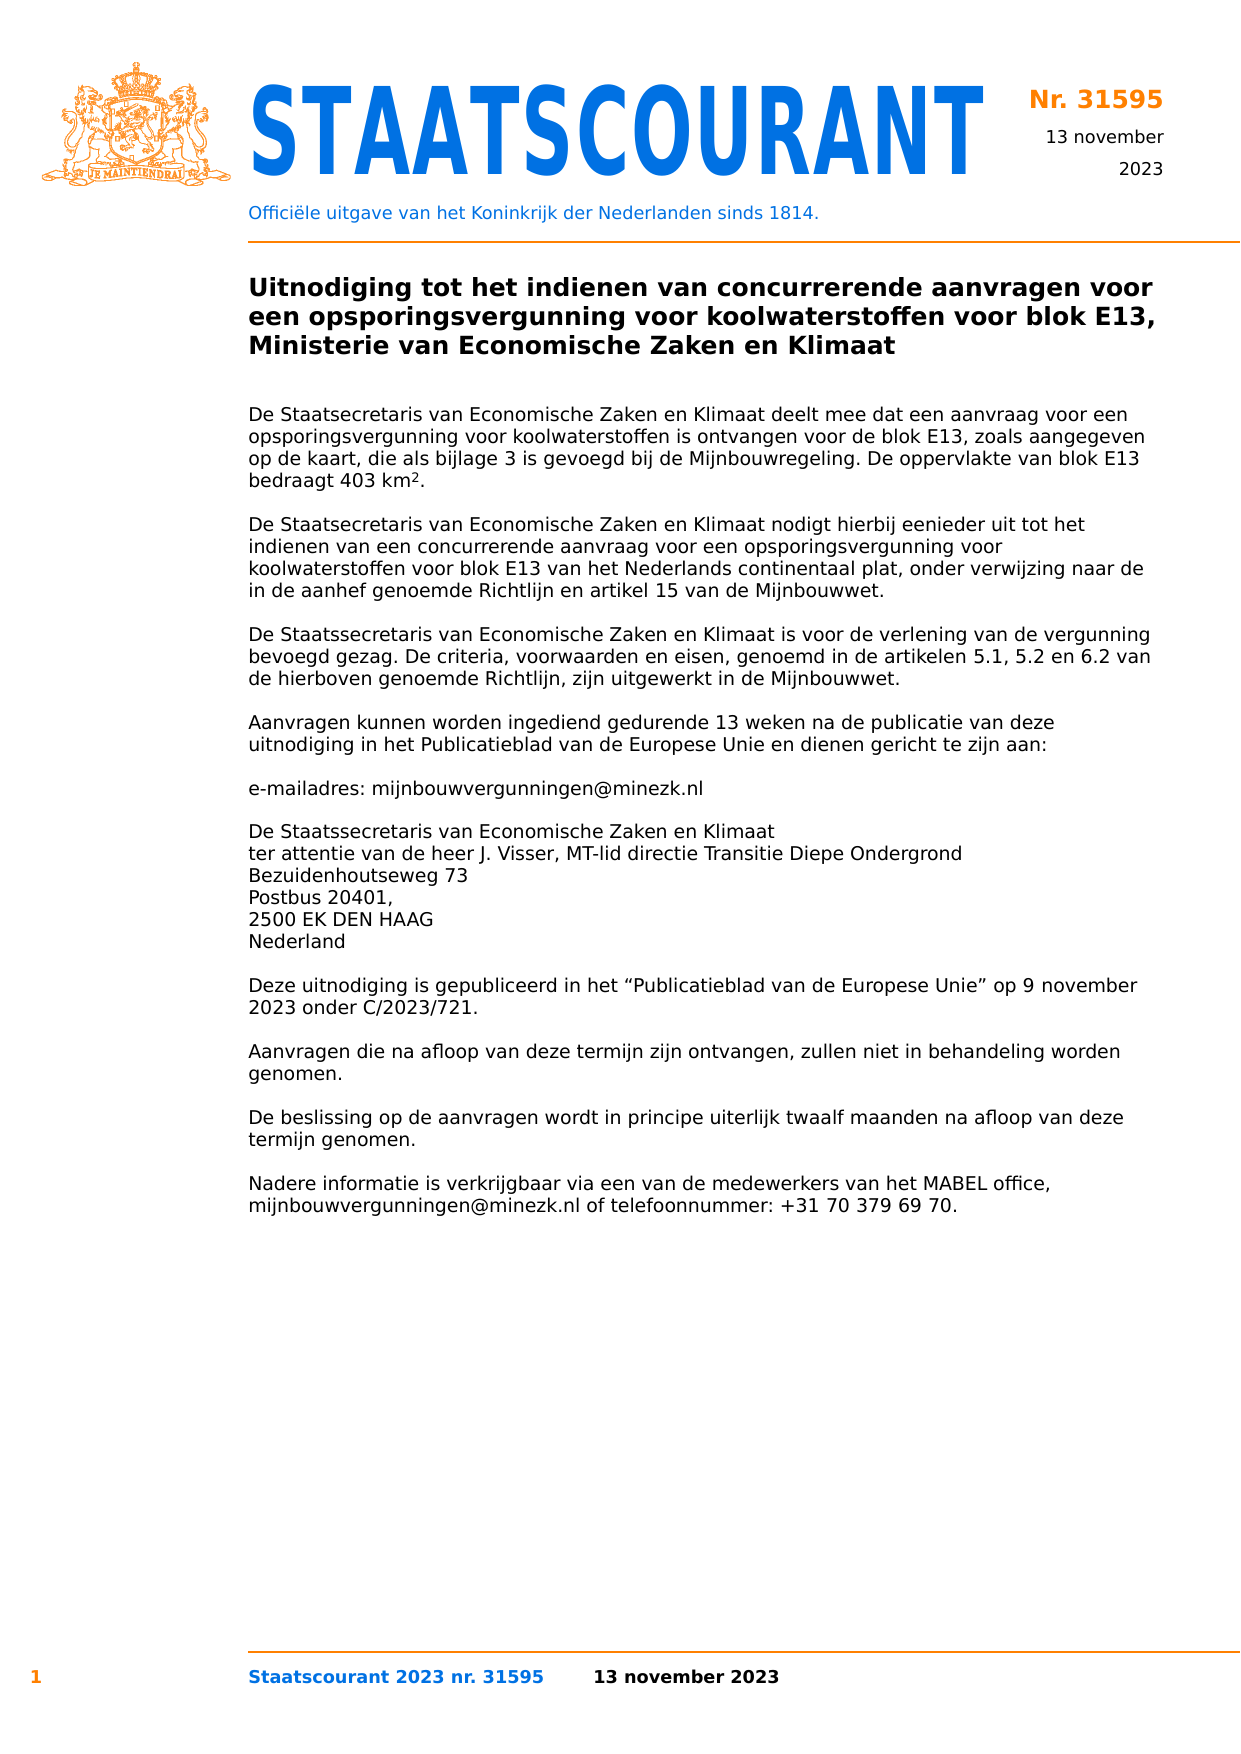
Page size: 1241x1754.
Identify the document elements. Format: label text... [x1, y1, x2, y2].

text De Staatsecretaris van Economische Zaken en Klimaat nodigt hierbij eenieder uit tot het indienen van een concurrerende aanvraag voor een opsporingsvergunning voor koolwaterstoffen voor blok E13 van het Nederlands continentaal plat, onder verwijzing naar de in de aanhef genoemde Richtlijn en artikel 15 van de Mijnbouwwet. [248, 514, 1163, 602]
text Bezuidenhoutseweg 73 [248, 865, 1163, 887]
text 2500 EK DEN HAAG [248, 909, 1163, 931]
text Nederland [248, 931, 1163, 953]
text De Staatsecretaris van Economische Zaken en Klimaat deelt mee dat een aanvraag voor een opsporingsvergunning voor koolwaterstoffen is ontvangen voor de blok E13, zoals aangegeven op de kaart, die als bijlage 3 is gevoegd bij de Mijnbouwregeling. De oppervlakte van blok E13 bedraagt 403 km2. [248, 404, 1163, 492]
text e-mailadres: mijnbouwvergunningen@minezk.nl [248, 777, 1163, 799]
table_cell 13 november [998, 121, 1240, 153]
table_header [25, 62, 248, 241]
text Postbus 20401, [248, 887, 1163, 909]
text Deze uitnodiging is gepubliceerd in het “Publicatieblad van de Europese Unie” op 9 november 2023 onder C/2023/721. [248, 975, 1163, 1019]
subtitle Uitnodiging tot het indienen van concurrerende aanvragen voor een opsporingsvergunning voor koolwaterstoffen voor blok E13, Ministerie van Economische Zaken en Klimaat [248, 273, 1163, 361]
text De Staatssecretaris van Economische Zaken en Klimaat [248, 821, 1163, 843]
text Nadere informatie is verkrijgbaar via een van de medewerkers van het MABEL office, mijnbouwvergunningen@minezk.nl of telefoonnummer: +31 70 379 69 70. [248, 1173, 1163, 1217]
text De beslissing op de aanvragen wordt in principe uiterlijk twaalf maanden na afloop van deze termijn genomen. [248, 1107, 1163, 1151]
table_header Nr. 31595 [998, 62, 1240, 121]
table_cell Officiële uitgave van het Koninkrijk der Nederlanden sinds 1814. [248, 203, 1240, 241]
text Aanvragen kunnen worden ingediend gedurende 13 weken na de publicatie van deze uitnodiging in het Publicatieblad van de Europese Unie en dienen gericht te zijn aan: [248, 712, 1163, 756]
text Aanvragen die na afloop van deze termijn zijn ontvangen, zullen niet in behandeling worden genomen. [248, 1041, 1163, 1085]
table_cell 2023 [998, 153, 1240, 203]
picture [41, 62, 231, 186]
table_header STAATSCOURANT [248, 62, 998, 203]
text ter attentie van de heer J. Visser, MT-lid directie Transitie Diepe Ondergrond [248, 843, 1163, 865]
text De Staatssecretaris van Economische Zaken en Klimaat is voor de verlening van de vergunning bevoegd gezag. De criteria, voorwaarden en eisen, genoemd in de artikelen 5.1, 5.2 en 6.2 van de hierboven genoemde Richtlijn, zijn uitgewerkt in de Mijnbouwwet. [248, 624, 1163, 690]
